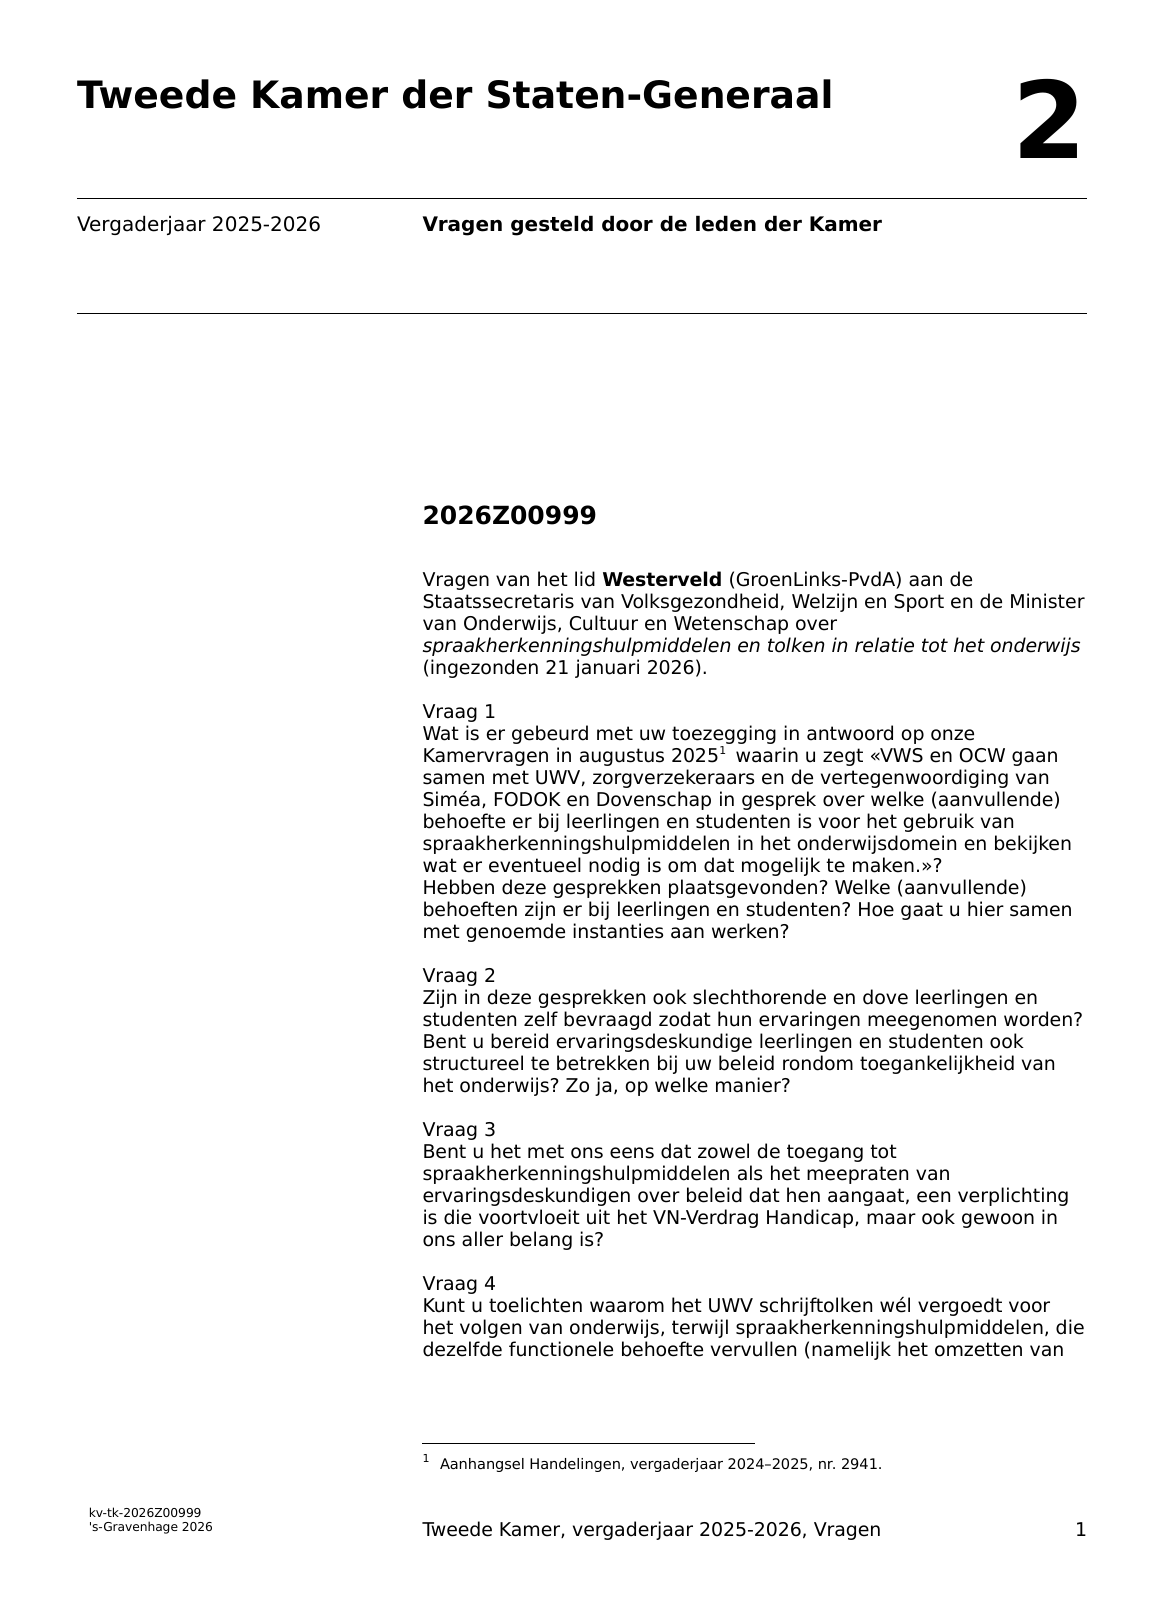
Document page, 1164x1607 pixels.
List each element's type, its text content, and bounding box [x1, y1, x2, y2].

text Aanhangsel Handelingen, vergaderjaar 2024–2025, nr. 2941. [422, 1452, 1087, 1474]
text Hebben deze gesprekken plaatsgevonden? Welke (aanvullende) behoeften zijn er bij leerlingen en studenten? Hoe gaat u hier samen met genoemde instanties aan werken? [422, 877, 1087, 943]
text Vraag 2 [422, 965, 1087, 987]
table_header Tweede Kamer der Staten-Generaal [77, 59, 886, 198]
table_cell Vragen gesteld door de leden der Kamer [422, 199, 1087, 313]
table_header 2 [886, 59, 1087, 198]
text 's-Gravenhage 2026 [88, 1520, 323, 1534]
text 2026Z00999 [422, 501, 1087, 531]
text Zijn in deze gesprekken ook slechthorende en dove leerlingen en studenten zelf bevraagd zodat hun ervaringen meegenomen worden? Bent u bereid ervaringsdeskundige leerlingen en studenten ook structureel te betrekken bij uw beleid rondom toegankelijkheid van het onderwijs? Zo ja, op welke manier? [422, 987, 1087, 1097]
text Vraag 4 [422, 1273, 1087, 1295]
table_cell Vergaderjaar 2025-2026 [77, 199, 422, 313]
text Bent u het met ons eens dat zowel de toegang tot spraakherkenningshulpmiddelen als het meepraten van ervaringsdeskundigen over beleid dat hen aangaat, een verplichting is die voortvloeit uit het VN-Verdrag Handicap, maar ook gewoon in ons aller belang is? [422, 1141, 1087, 1251]
text Vragen van het lid Westerveld (GroenLinks-PvdA) aan de Staatssecretaris van Volksgezondheid, Welzijn en Sport en de Minister van Onderwijs, Cultuur en Wetenschap over spraakherkenningshulpmiddelen en tolken in relatie tot het onderwijs (ingezonden 21 januari 2026). [422, 569, 1087, 679]
text Vraag 3 [422, 1119, 1087, 1141]
text kv-tk-2026Z00999 [88, 1506, 323, 1520]
text Vraag 1 [422, 701, 1087, 723]
text Kunt u toelichten waarom het UWV schrijftolken wél vergoedt voor het volgen van onderwijs, terwijl spraakherkenningshulpmiddelen, die dezelfde functionele behoefte vervullen (namelijk het omzetten van [422, 1295, 1087, 1361]
text Wat is er gebeurd met uw toezegging in antwoord op onze Kamervragen in augustus 2025 waarin u zegt «VWS en OCW gaan samen met UWV, zorgverzekeraars en de vertegenwoordiging van Siméa, FODOK en Dovenschap in gesprek over welke (aanvullende) behoefte er bij leerlingen en studenten is voor het gebruik van spraakherkenningshulpmiddelen in het onderwijsdomein en bekijken wat er eventueel nodig is om dat mogelijk te maken.»? [422, 723, 1087, 877]
